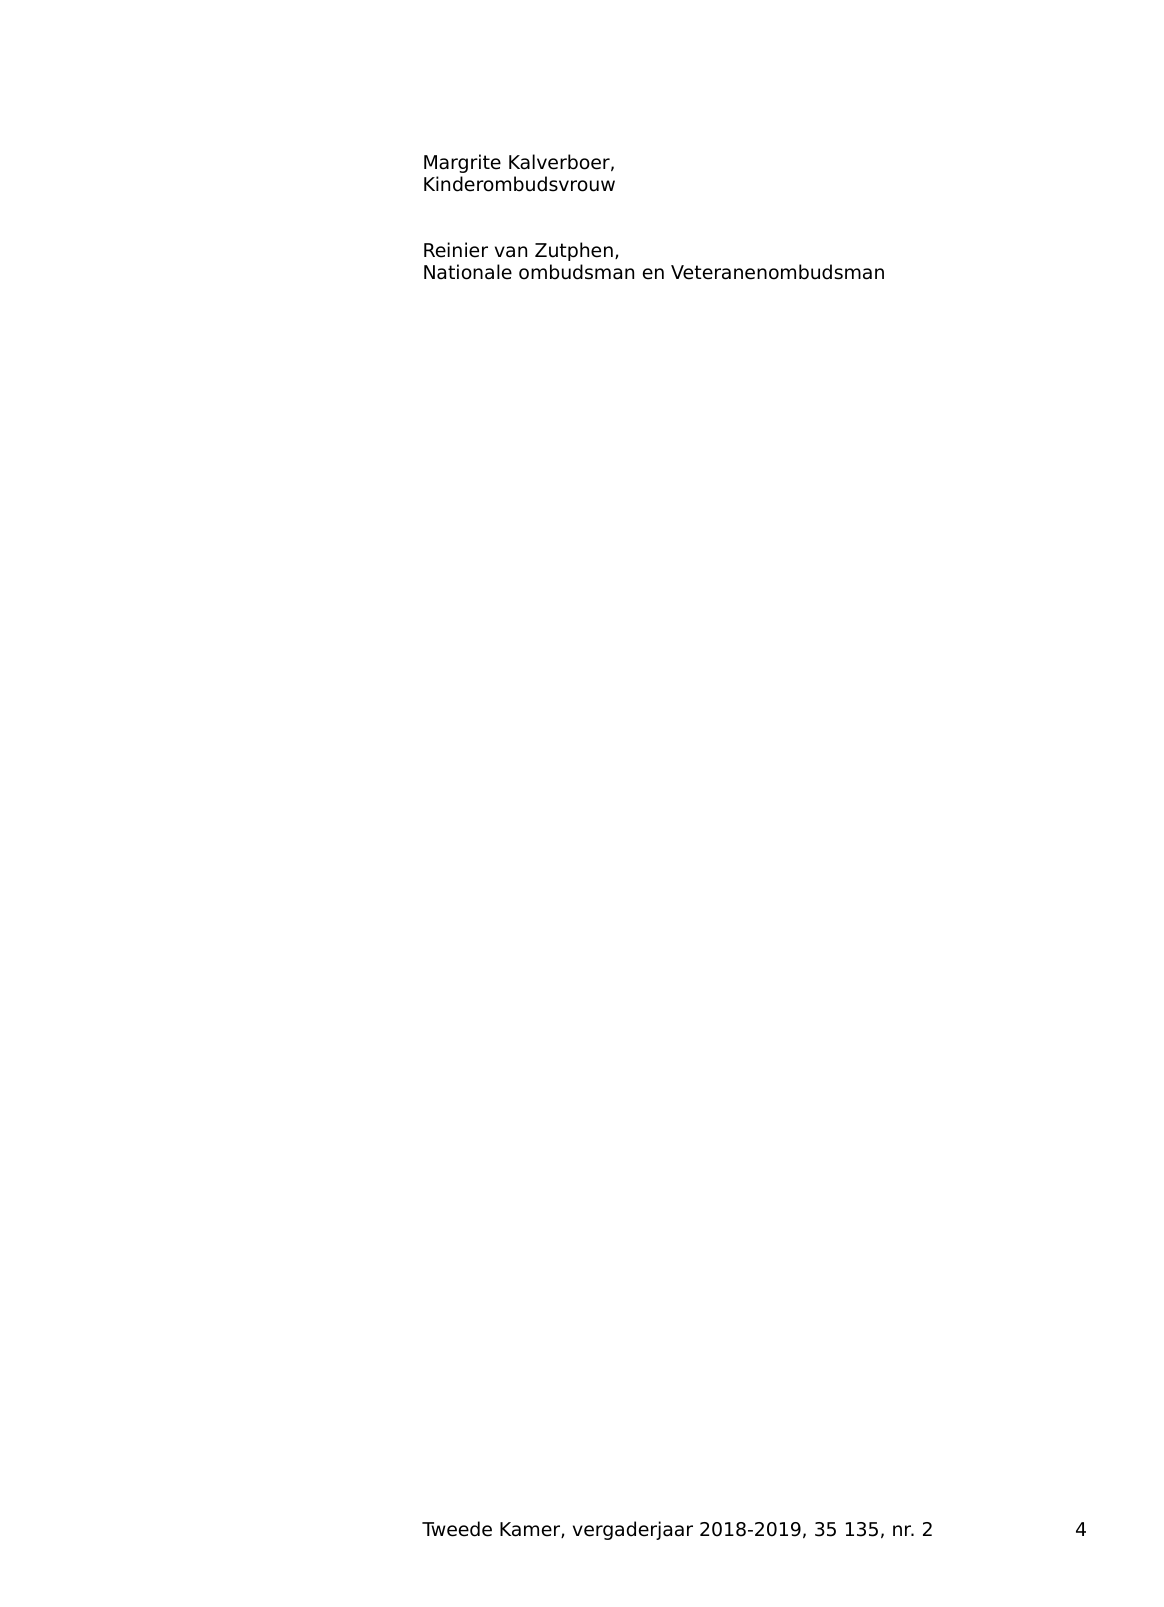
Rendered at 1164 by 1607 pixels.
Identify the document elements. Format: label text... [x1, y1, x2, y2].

text Reinier van Zutphen, Nationale ombudsman en Veteranenombudsman [422, 218, 1087, 284]
text Margrite Kalverboer, Kinderombudsvrouw [422, 130, 1087, 196]
